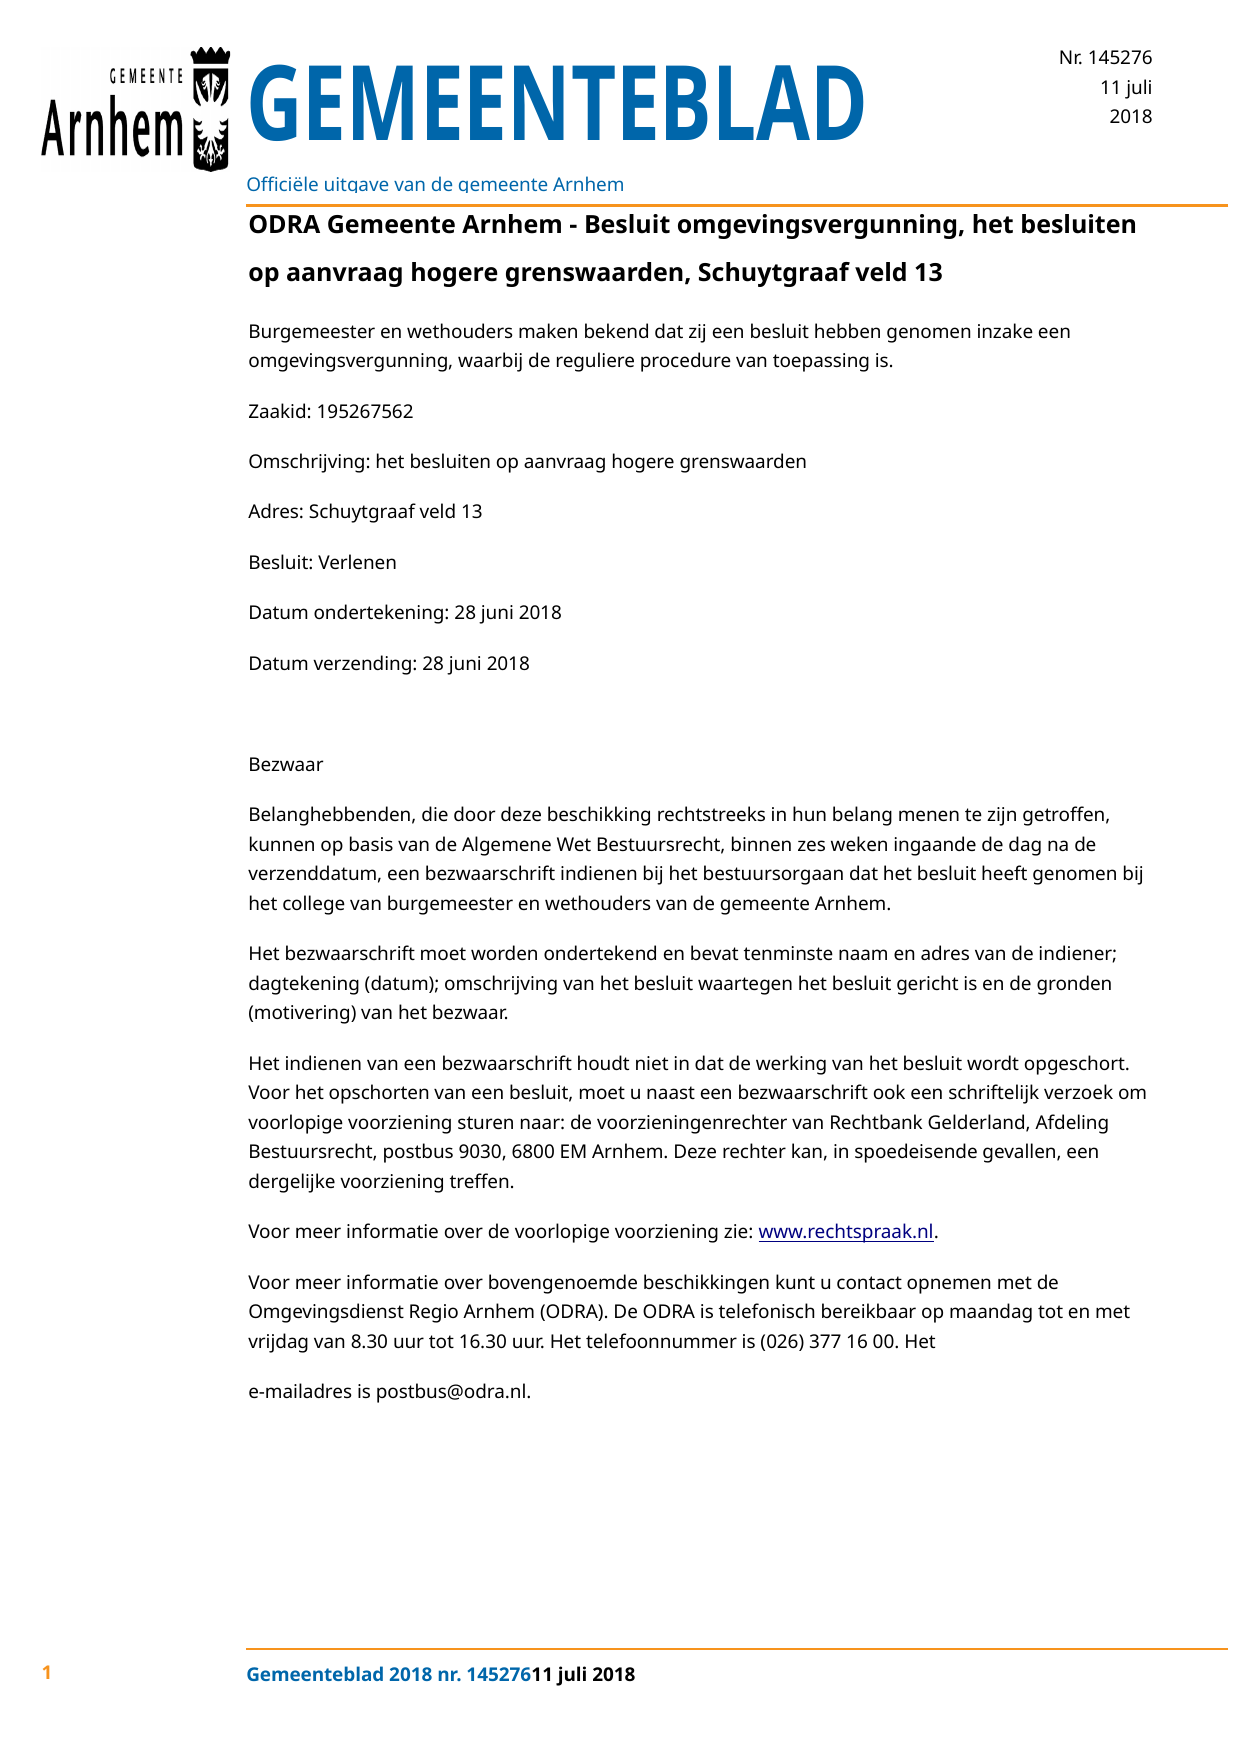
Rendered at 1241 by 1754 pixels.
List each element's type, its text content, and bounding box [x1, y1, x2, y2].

text Besluit: Verlenen [248, 549, 1152, 575]
text Het bezwaarschrift moet worden ondertekend en bevat tenminste naam en adres van de indiener; dagtekening (datum); omschrijving van het besluit waartegen het besluit gericht is en de gronden (motivering) van het bezwaar. [248, 940, 1152, 1025]
picture [41, 47, 231, 172]
text e-mailadres is postbus@odra.nl. [248, 1379, 1152, 1404]
text Datum ondertekening: 28 juni 2018 [248, 599, 1152, 625]
text Burgemeester en wethouders maken bekend dat zij een besluit hebben genomen inzake een omgevingsvergunning, waarbij de reguliere procedure van toepassing is. [248, 318, 1152, 373]
text Voor meer informatie over de voorlopige voorziening zie: www.rechtspraak.nl. [248, 1219, 1152, 1244]
text Bezwaar [248, 751, 1152, 777]
text Adres: Schuytgraaf veld 13 [248, 499, 1152, 524]
text Zaakid: 195267562 [248, 398, 1152, 424]
text Datum verzending: 28 juni 2018 [248, 650, 1152, 676]
text ODRA Gemeente Arnhem - Besluit omgevingsvergunning, het besluiten op aanvraag hogere grenswaarden, Schuytgraaf veld 13 [248, 207, 1152, 288]
text Voor meer informatie over bovengenoemde beschikkingen kunt u contact opnemen met de Omgevingsdienst Regio Arnhem (ODRA). De ODRA is telefonisch bereikbaar op maandag tot en met vrijdag van 8.30 uur tot 16.30 uur. Het telefoonnummer is (026) 377 16 00. Het [248, 1269, 1152, 1354]
text Omschrijving: het besluiten op aanvraag hogere grenswaarden [248, 448, 1152, 474]
text Het indienen van een bezwaarschrift houdt niet in dat de werking van het besluit wordt opgeschort. Voor het opschorten van een besluit, moet u naast een bezwaarschrift ook een schriftelijk verzoek om voorlopige voorziening sturen naar: de voorzieningenrechter van Rechtbank Gelderland, Afdeling Bestuursrecht, postbus 9030, 6800 EM Arnhem. Deze rechter kan, in spoedeisende gevallen, een dergelijke voorziening treffen. [248, 1050, 1152, 1194]
text Belanghebbenden, die door deze beschikking rechtstreeks in hun belang menen te zijn getroffen, kunnen op basis van de Algemene Wet Bestuursrecht, binnen zes weken ingaande de dag na de verzenddatum, een bezwaarschrift indienen bij het bestuursorgaan dat het besluit heeft genomen bij het college van burgemeester en wethouders van de gemeente Arnhem. [248, 801, 1152, 916]
